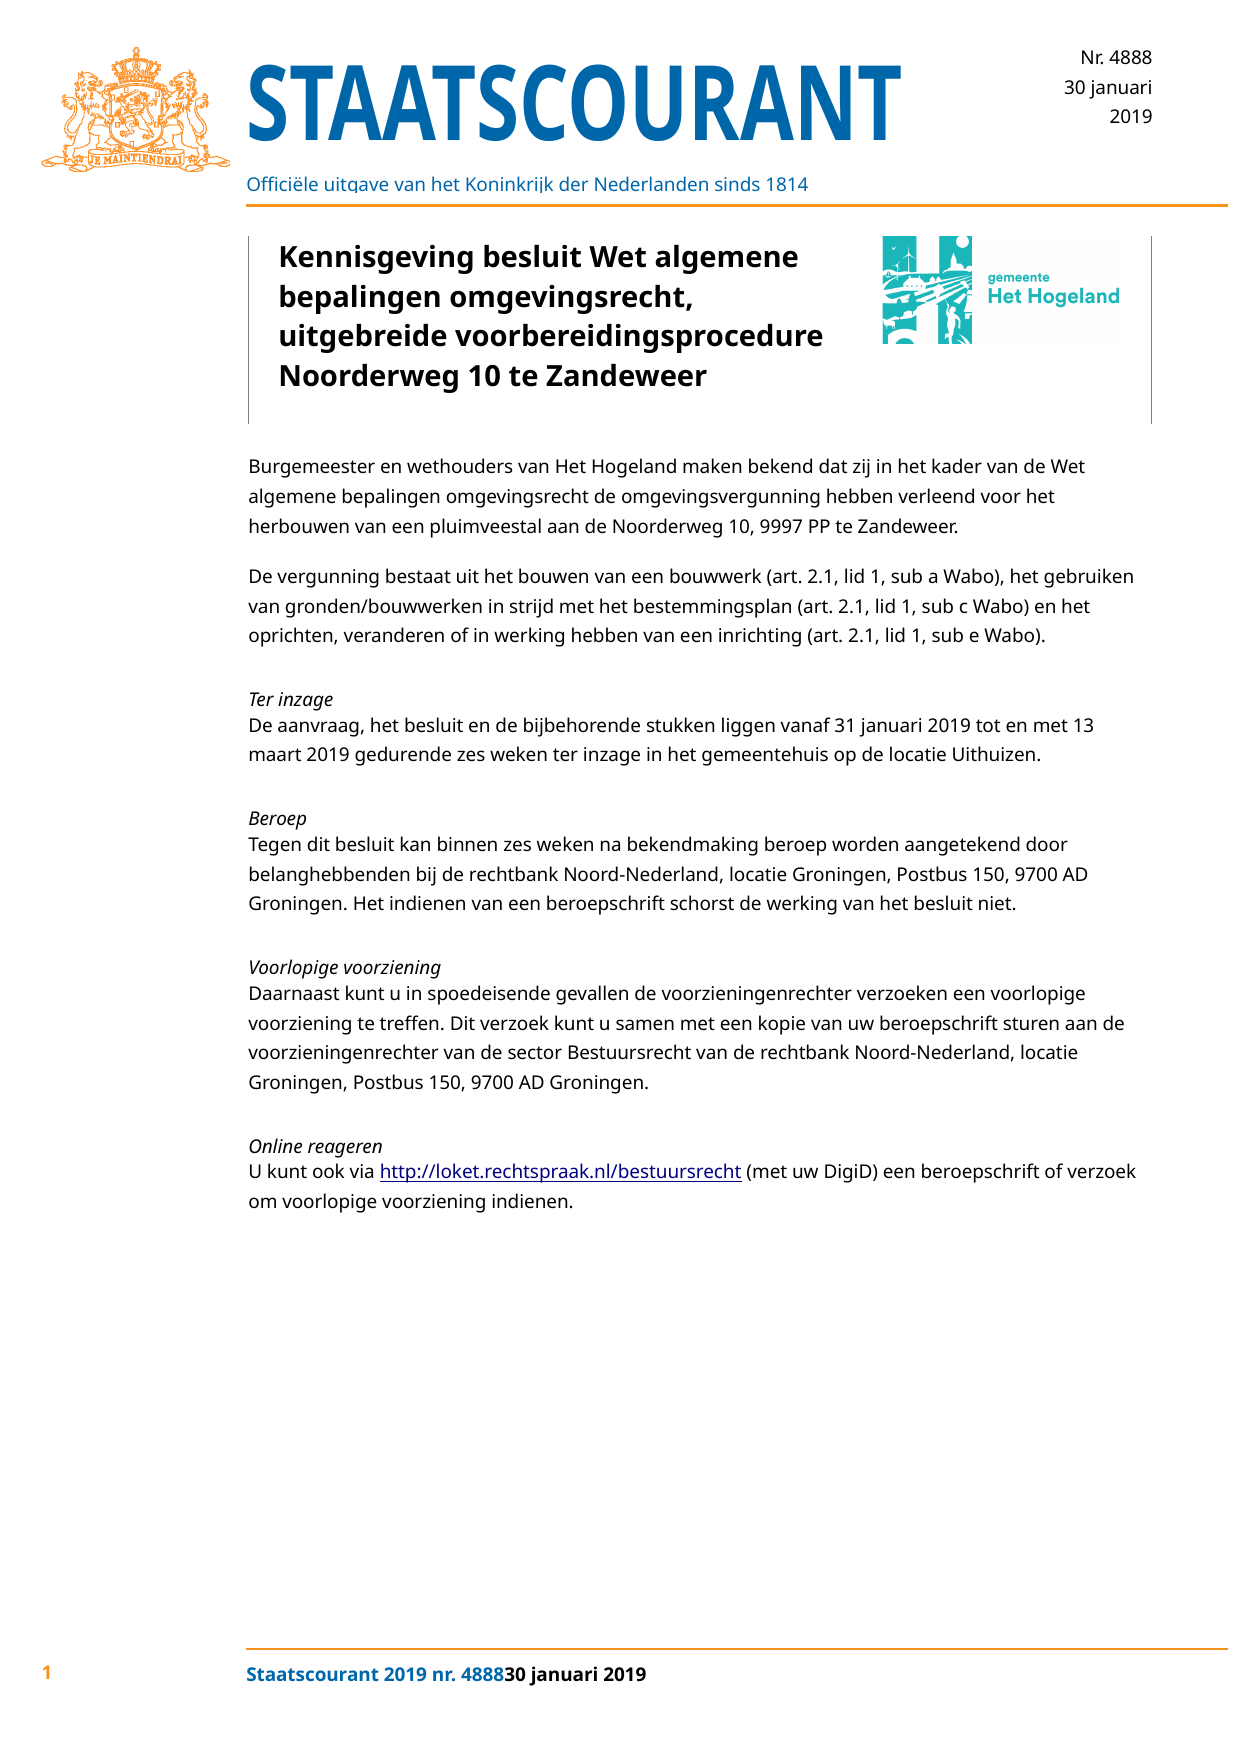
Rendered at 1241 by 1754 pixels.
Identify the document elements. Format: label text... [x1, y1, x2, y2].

text Voorlopige voorziening [248, 954, 1152, 980]
text De vergunning bestaat uit het bouwen van een bouwwerk (art. 2.1, lid 1, sub a Wabo), het gebruiken van gronden/bouwwerken in strijd met het bestemmingsplan (art. 2.1, lid 1, sub c Wabo) en het oprichten, veranderen of in werking hebben van een inrichting (art. 2.1, lid 1, sub e Wabo). [248, 563, 1152, 648]
picture [882, 236, 1119, 344]
text U kunt ook via http://loket.rechtspraak.nl/bestuursrecht (met uw DigiD) een beroepschrift of verzoek om voorlopige voorziening indienen. [248, 1159, 1152, 1214]
text Ter inzage [248, 686, 1152, 712]
table_header [850, 236, 1151, 424]
picture [41, 47, 231, 172]
text De aanvraag, het besluit en de bijbehorende stukken liggen vanaf 31 januari 2019 tot en met 13 maart 2019 gedurende zes weken ter inzage in het gemeentehuis op de locatie Uithuizen. [248, 712, 1152, 767]
text Beroep [248, 806, 1152, 831]
text Tegen dit besluit kan binnen zes weken na bekendmaking beroep worden aangetekend door belanghebbenden bij de rechtbank Noord-Nederland, locatie Groningen, Postbus 150, 9700 AD Groningen. Het indienen van een beroepschrift schorst de werking van het besluit niet. [248, 831, 1152, 916]
text Online reageren [248, 1133, 1152, 1159]
text Daarnaast kunt u in spoedeisende gevallen de voorzieningenrechter verzoeken een voorlopige voorziening te treffen. Dit verzoek kunt u samen met een kopie van uw beroepschrift sturen aan de voorzieningenrechter van de sector Bestuursrecht van de rechtbank Noord-Nederland, locatie Groningen, Postbus 150, 9700 AD Groningen. [248, 980, 1152, 1095]
text Burgemeester en wethouders van Het Hogeland maken bekend dat zij in het kader van de Wet algemene bepalingen omgevingsrecht de omgevingsvergunning hebben verleend voor het herbouwen van een pluimveestal aan de Noorderweg 10, 9997 PP te Zandeweer. [248, 454, 1152, 538]
table_header Kennisgeving besluit Wet algemene bepalingen omgevingsrecht, uitgebreide voorbereidingsprocedure Noorderweg 10 te Zandeweer [249, 236, 850, 424]
